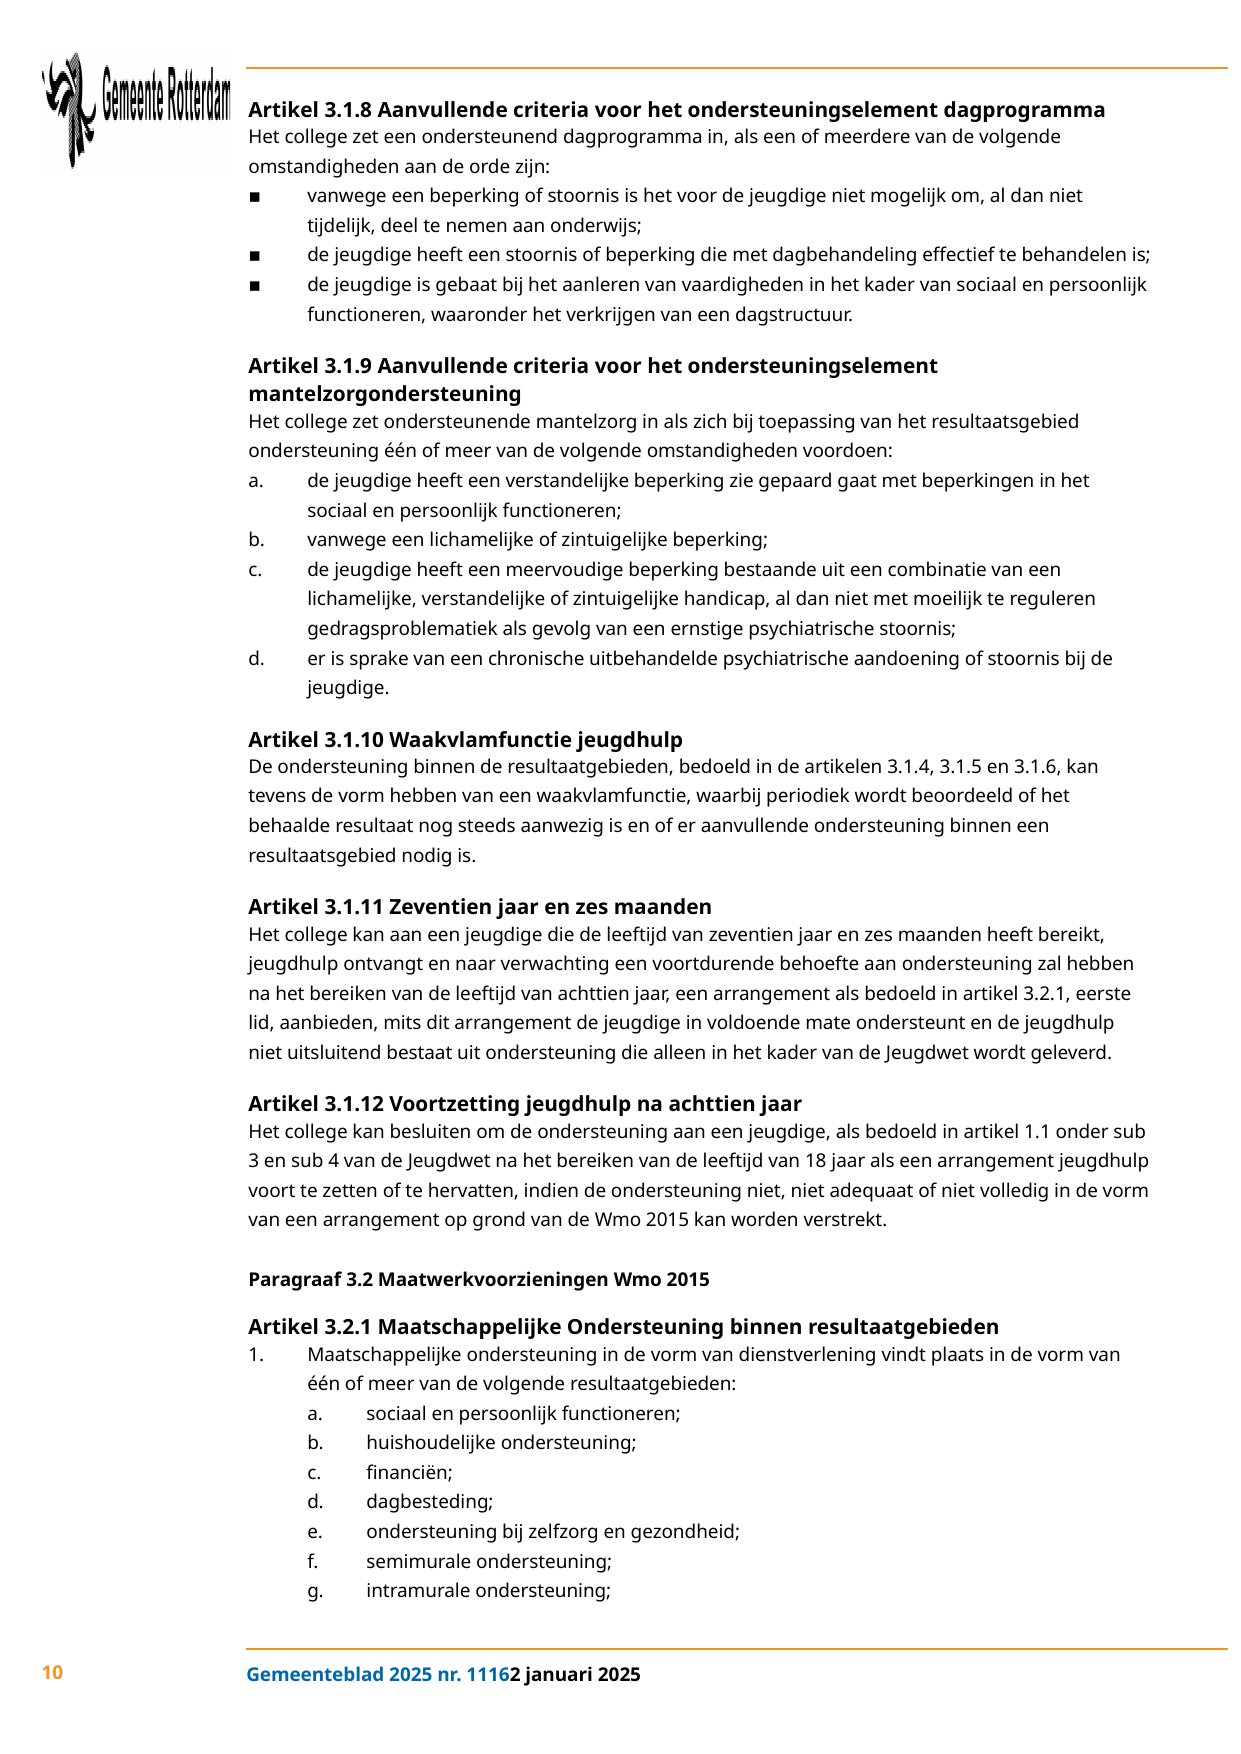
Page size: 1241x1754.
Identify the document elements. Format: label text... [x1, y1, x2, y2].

list dagbesteding; [307, 1489, 1152, 1514]
list financiën; [307, 1459, 1152, 1485]
list semimurale ondersteuning; [307, 1548, 1152, 1574]
list er is sprake van een chronische uitbehandelde psychiatrische aandoening of stoornis bij de jeugdige. [248, 645, 1152, 700]
list Maatschappelijke ondersteuning in de vorm van dienstverlening vindt plaats in de vorm van één of meer van de volgende resultaatgebieden: [248, 1341, 1152, 1396]
text Artikel 3.1.8 Aanvullende criteria voor het ondersteuningselement dagprogramma [248, 95, 1152, 123]
list sociaal en persoonlijk functioneren; [307, 1400, 1152, 1426]
list de jeugdige heeft een verstandelijke beperking zie gepaard gaat met beperkingen in het sociaal en persoonlijk functioneren; [248, 467, 1152, 522]
picture [41, 47, 231, 172]
text De ondersteuning binnen de resultaatgebieden, bedoeld in de artikelen 3.1.4, 3.1.5 en 3.1.6, kan tevens de vorm hebben van een waakvlamfunctie, waarbij periodiek wordt beoordeeld of het behaalde resultaat nog steeds aanwezig is en of er aanvullende ondersteuning binnen een resultaatsgebied nodig is. [248, 753, 1152, 868]
list intramurale ondersteuning; [307, 1577, 1152, 1603]
list vanwege een lichamelijke of zintuigelijke beperking; [248, 526, 1152, 552]
text Het college zet een ondersteunend dagprogramma in, als een of meerdere van de volgende omstandigheden aan de orde zijn: [248, 123, 1152, 178]
text Artikel 3.1.12 Voortzetting jeugdhulp na achttien jaar [248, 1089, 1152, 1118]
list huishoudelijke ondersteuning; [307, 1429, 1152, 1455]
text Paragraaf 3.2 Maatwerkvoorzieningen Wmo 2015 [248, 1266, 1152, 1292]
list ondersteuning bij zelfzorg en gezondheid; [307, 1518, 1152, 1544]
text Het college zet ondersteunende mantelzorg in als zich bij toepassing van het resultaatsgebied ondersteuning één of meer van de volgende omstandigheden voordoen: [248, 408, 1152, 463]
text Het college kan besluiten om de ondersteuning aan een jeugdige, als bedoeld in artikel 1.1 onder sub 3 en sub 4 van de Jeugdwet na het bereiken van de leeftijd van 18 jaar als een arrangement jeugdhulp voort te zetten of te hervatten, indien de ondersteuning niet, niet adequaat of niet volledig in de vorm van een arrangement op grond van de Wmo 2015 kan worden verstrekt. [248, 1118, 1152, 1232]
list vanwege een beperking of stoornis is het voor de jeugdige niet mogelijk om, al dan niet tijdelijk, deel te nemen aan onderwijs; [248, 182, 1152, 238]
list de jeugdige heeft een meervoudige beperking bestaande uit een combinatie van een lichamelijke, verstandelijke of zintuigelijke handicap, al dan niet met moeilijk te reguleren gedragsproblematiek als gevolg van een ernstige psychiatrische stoornis; [248, 556, 1152, 641]
text Het college kan aan een jeugdige die de leeftijd van zeventien jaar en zes maanden heeft bereikt, jeugdhulp ontvangt en naar verwachting een voortdurende behoefte aan ondersteuning zal hebben na het bereiken van de leeftijd van achttien jaar, een arrangement als bedoeld in artikel 3.2.1, eerste lid, aanbieden, mits dit arrangement de jeugdige in voldoende mate ondersteunt en de jeugdhulp niet uitsluitend bestaat uit ondersteuning die alleen in het kader van de Jeugdwet wordt geleverd. [248, 921, 1152, 1065]
list de jeugdige heeft een stoornis of beperking die met dagbehandeling effectief te behandelen is; [248, 242, 1152, 267]
text Artikel 3.1.10 Waakvlamfunctie jeugdhulp [248, 725, 1152, 753]
text Artikel 3.1.11 Zeventien jaar en zes maanden [248, 892, 1152, 921]
text Artikel 3.2.1 Maatschappelijke Ondersteuning binnen resultaatgebieden [248, 1312, 1152, 1341]
text Artikel 3.1.9 Aanvullende criteria voor het ondersteuningselement mantelzorgondersteuning [248, 351, 1152, 408]
list de jeugdige is gebaat bij het aanleren van vaardigheden in het kader van sociaal en persoonlijk functioneren, waaronder het verkrijgen van een dagstructuur. [248, 271, 1152, 326]
